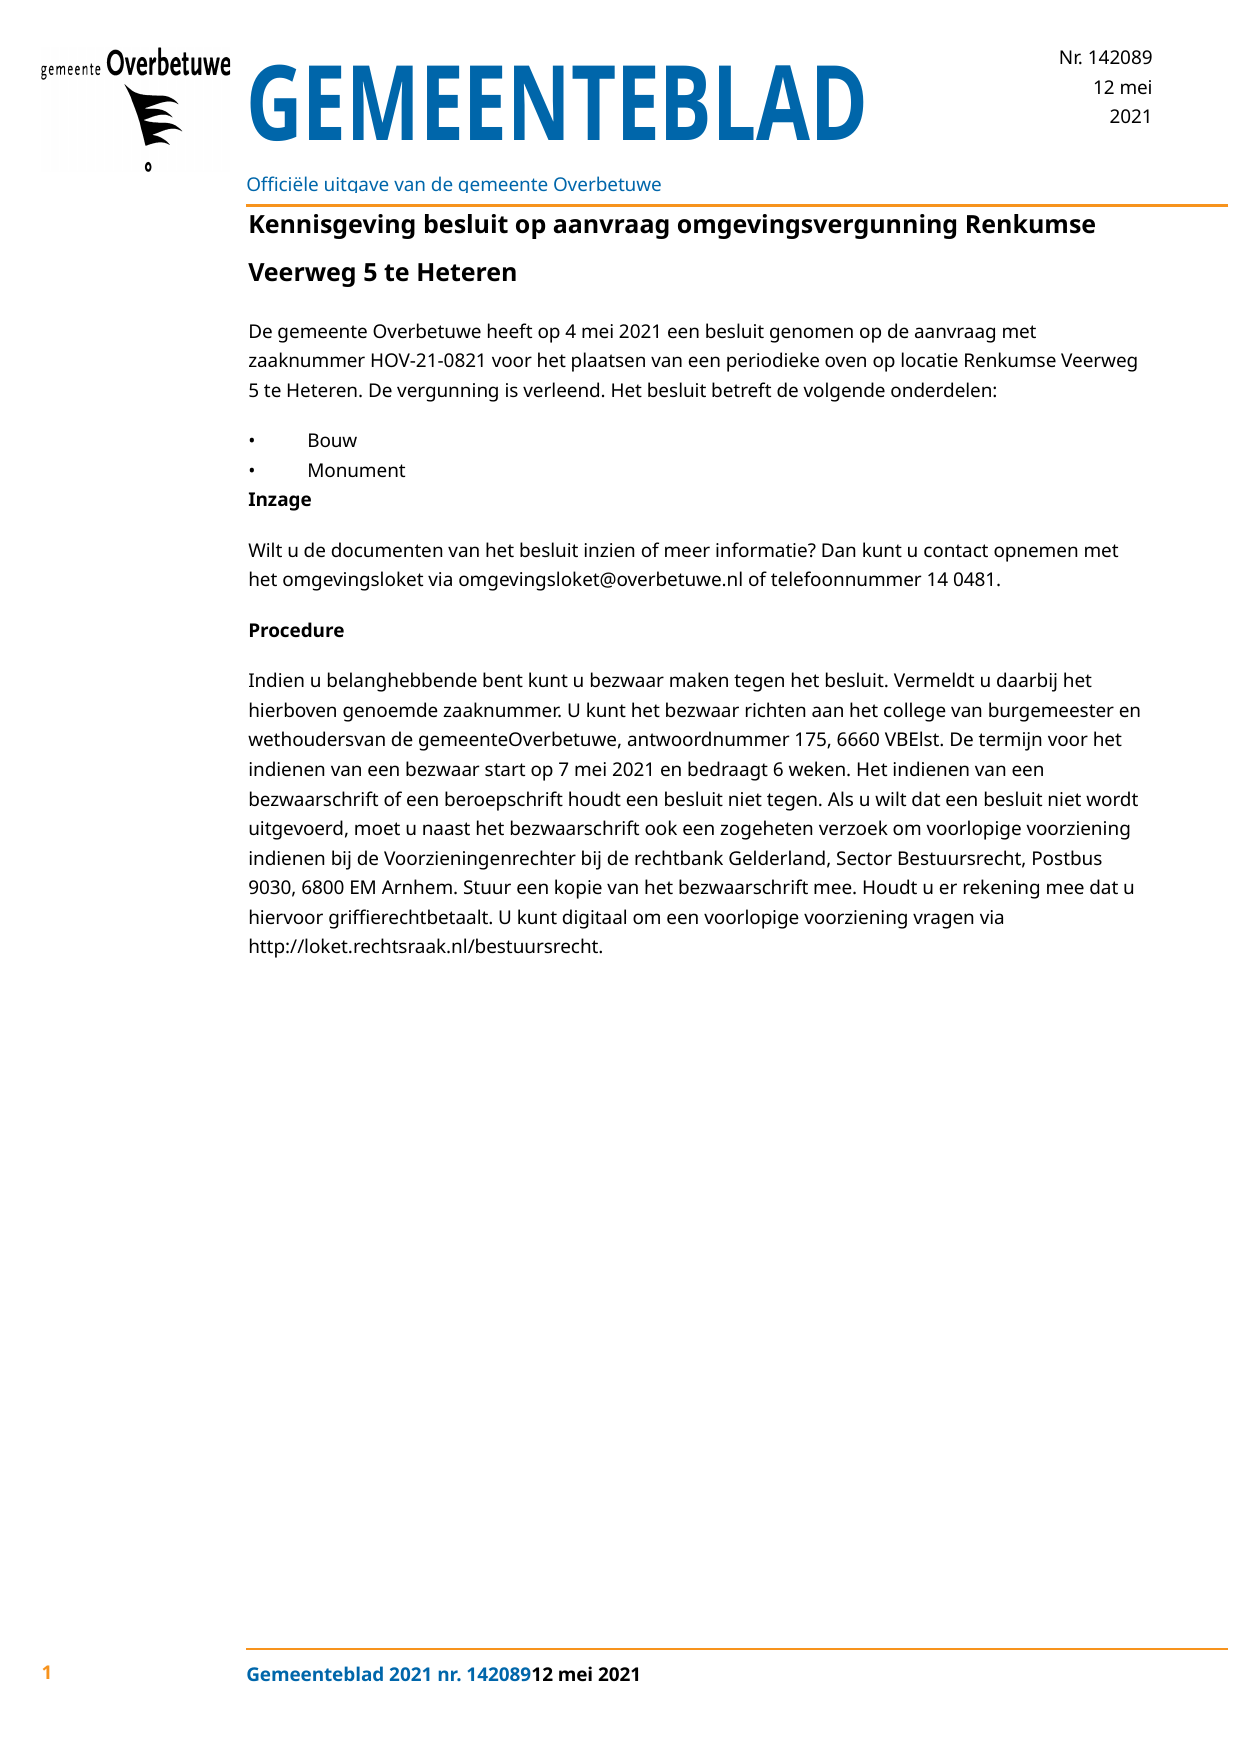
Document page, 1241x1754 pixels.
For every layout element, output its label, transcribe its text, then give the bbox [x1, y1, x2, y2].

text Kennisgeving besluit op aanvraag omgevingsvergunning Renkumse Veerweg 5 te Heteren [248, 207, 1152, 288]
list Monument [248, 457, 1152, 483]
text Inzage [248, 487, 1152, 512]
list Bouw [248, 427, 1152, 453]
picture [41, 47, 231, 172]
text Procedure [248, 617, 1152, 643]
text Wilt u de documenten van het besluit inzien of meer informatie? Dan kunt u contact opnemen met het omgevingsloket via omgevingsloket@overbetuwe.nl of telefoonnummer 14 0481. [248, 537, 1152, 592]
text De gemeente Overbetuwe heeft op 4 mei 2021 een besluit genomen op de aanvraag met zaaknummer HOV-21-0821 voor het plaatsen van een periodieke oven op locatie Renkumse Veerweg 5 te Heteren. De vergunning is verleend. Het besluit betreft de volgende onderdelen: [248, 318, 1152, 403]
text Indien u belanghebbende bent kunt u bezwaar maken tegen het besluit. Vermeldt u daarbij het hierboven genoemde zaaknummer. U kunt het bezwaar richten aan het college van burgemeester en wethoudersvan de gemeenteOverbetuwe, antwoordnummer 175, 6660 VBElst. De termijn voor het indienen van een bezwaar start op 7 mei 2021 en bedraagt 6 weken. Het indienen van een bezwaarschrift of een beroepschrift houdt een besluit niet tegen. Als u wilt dat een besluit niet wordt uitgevoerd, moet u naast het bezwaarschrift ook een zogeheten verzoek om voorlopige voorziening indienen bij de Voorzieningenrechter bij de rechtbank Gelderland, Sector Bestuursrecht, Postbus 9030, 6800 EM Arnhem. Stuur een kopie van het bezwaarschrift mee. Houdt u er rekening mee dat u hiervoor griffierechtbetaalt. U kunt digitaal om een voorlopige voorziening vragen via http://loket.rechtsraak.nl/bestuursrecht. [248, 667, 1152, 959]
